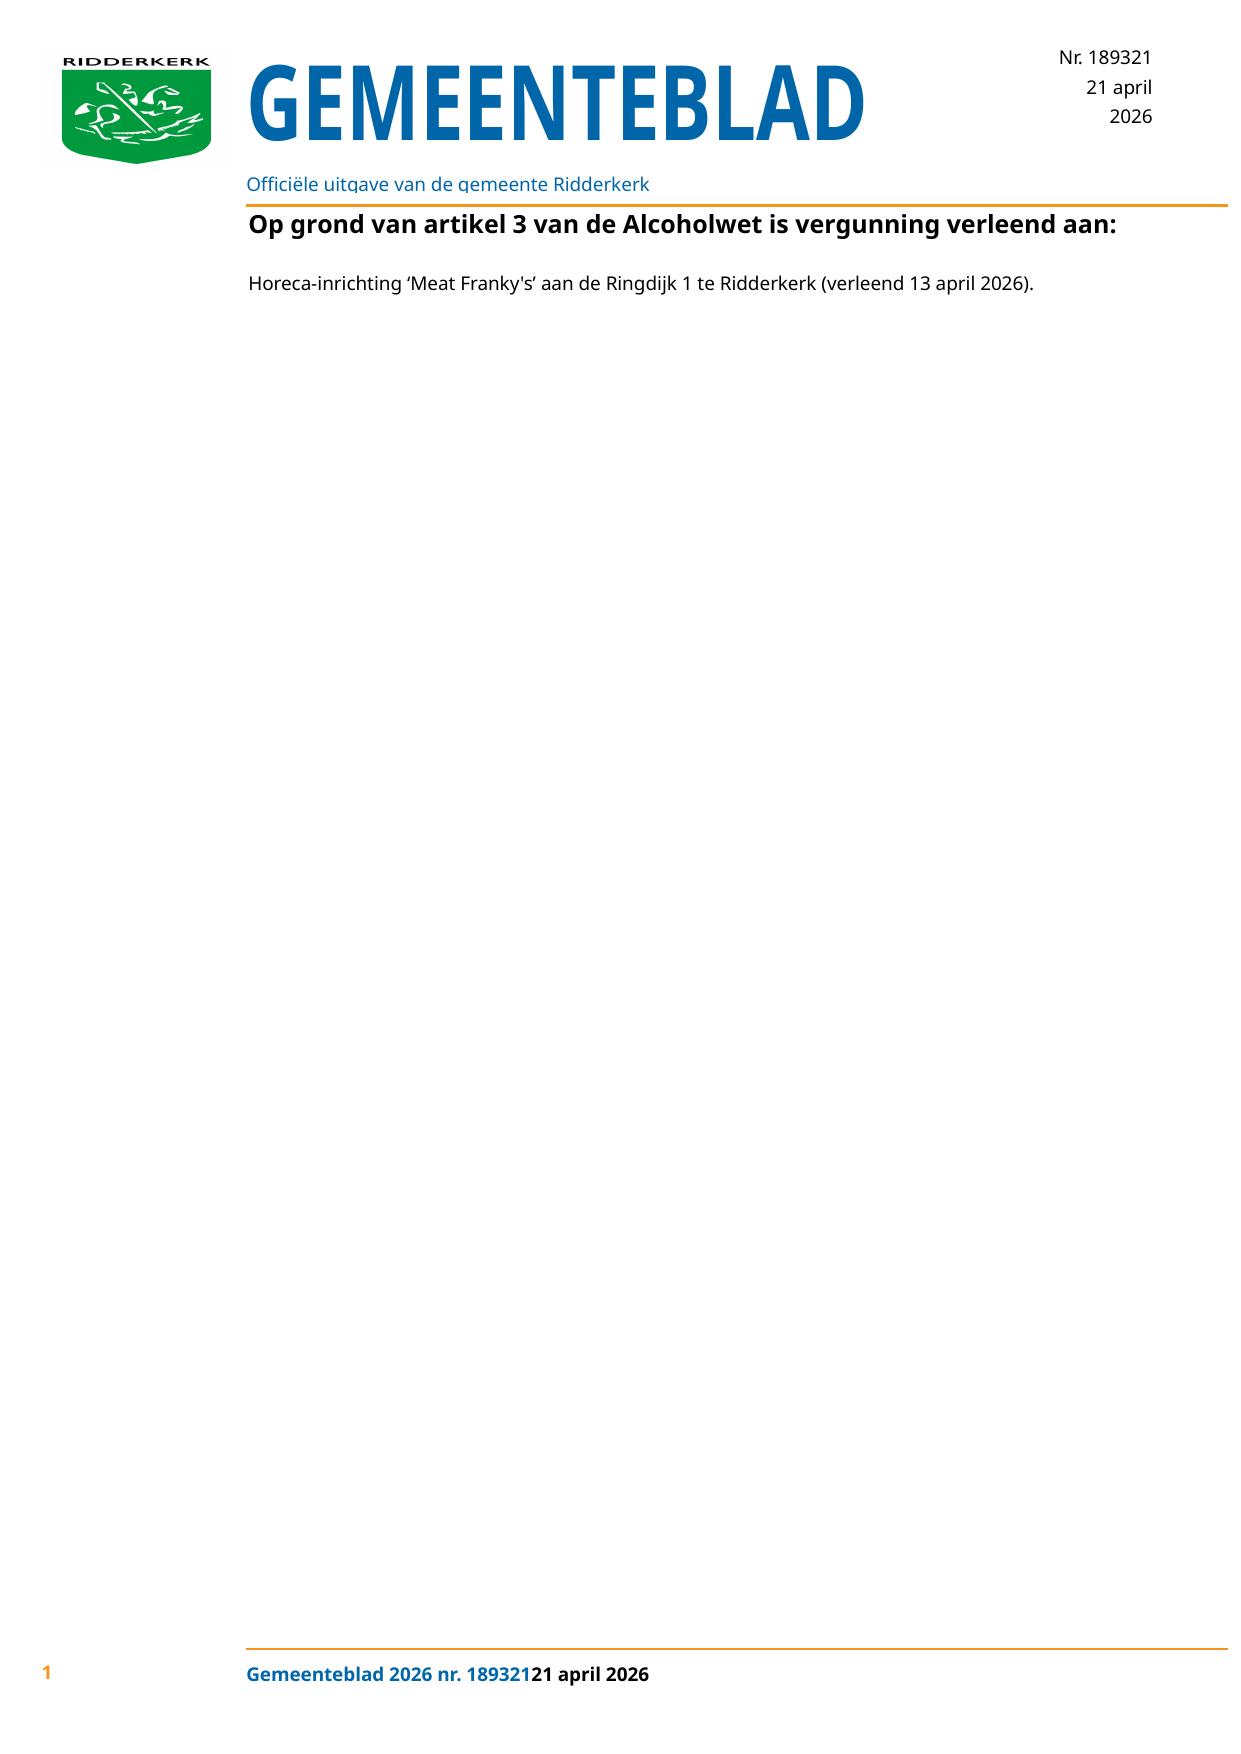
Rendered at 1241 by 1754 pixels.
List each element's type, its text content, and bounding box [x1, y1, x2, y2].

text Horeca-inrichting ‘Meat Franky's’ aan de Ringdijk 1 te Ridderkerk (verleend 13 april 2026). [248, 270, 1152, 296]
picture [41, 47, 231, 172]
text Op grond van artikel 3 van de Alcoholwet is vergunning verleend aan: [248, 207, 1152, 241]
